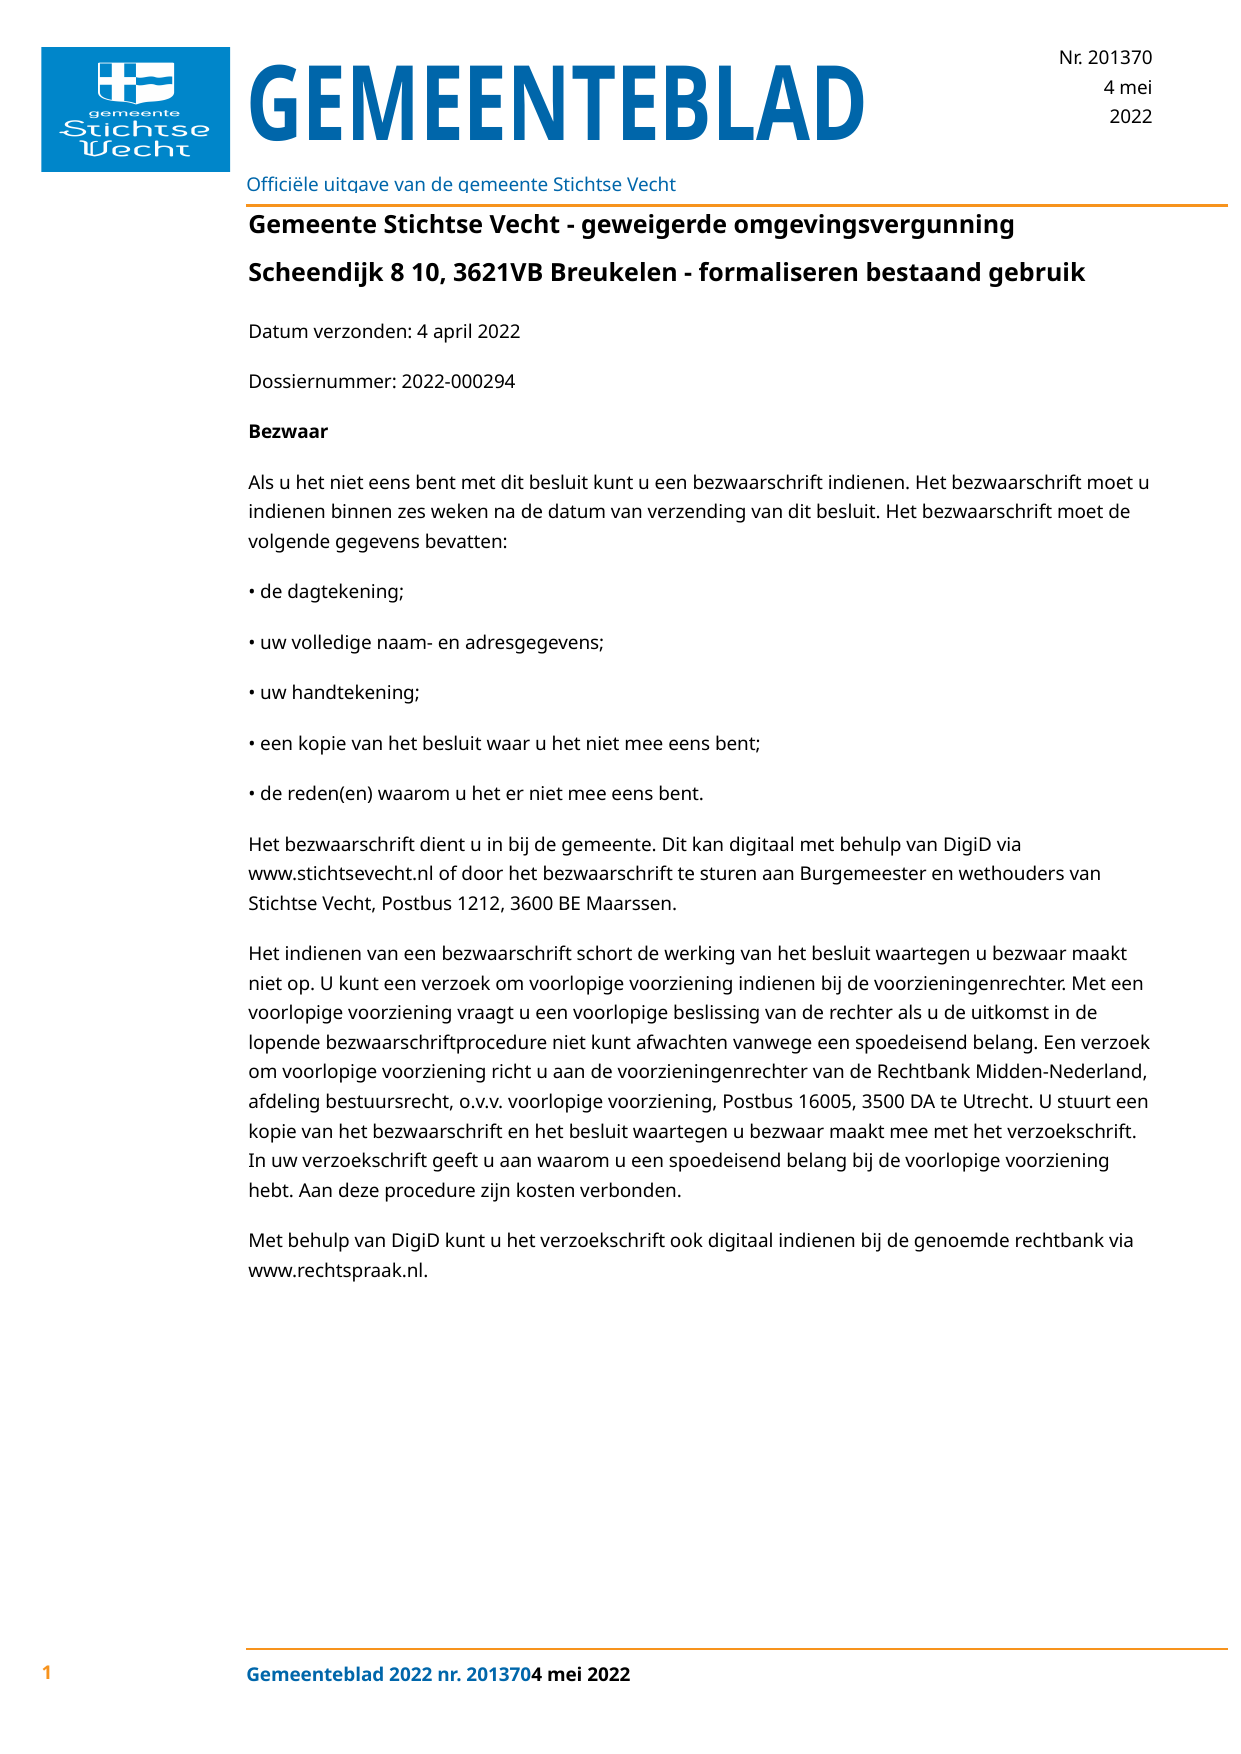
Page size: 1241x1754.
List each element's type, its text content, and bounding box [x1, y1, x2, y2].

text Het bezwaarschrift dient u in bij de gemeente. Dit kan digitaal met behulp van DigiD via www.stichtsevecht.nl of door het bezwaarschrift te sturen aan Burgemeester en wethouders van Stichtse Vecht, Postbus 1212, 3600 BE Maarssen. [248, 831, 1152, 916]
text • uw handtekening; [248, 679, 1152, 705]
text Datum verzonden: 4 april 2022 [248, 318, 1152, 344]
text • uw volledige naam- en adresgegevens; [248, 629, 1152, 655]
text Het indienen van een bezwaarschrift schort de werking van het besluit waartegen u bezwaar maakt niet op. U kunt een verzoek om voorlopige voorziening indienen bij de voorzieningenrechter. Met een voorlopige voorziening vraagt u een voorlopige beslissing van de rechter als u de uitkomst in de lopende bezwaarschriftprocedure niet kunt afwachten vanwege een spoedeisend belang. Een verzoek om voorlopige voorziening richt u aan de voorzieningenrechter van de Rechtbank Midden-Nederland, afdeling bestuursrecht, o.v.v. voorlopige voorziening, Postbus 16005, 3500 DA te Utrecht. U stuurt een kopie van het bezwaarschrift en het besluit waartegen u bezwaar maakt mee met het verzoekschrift. In uw verzoekschrift geeft u aan waarom u een spoedeisend belang bij de voorlopige voorziening hebt. Aan deze procedure zijn kosten verbonden. [248, 940, 1152, 1203]
text Met behulp van DigiD kunt u het verzoekschrift ook digitaal indienen bij de genoemde rechtbank via www.rechtspraak.nl. [248, 1227, 1152, 1283]
text Dossiernummer: 2022-000294 [248, 368, 1152, 394]
text • een kopie van het besluit waar u het niet mee eens bent; [248, 730, 1152, 756]
text • de reden(en) waarom u het er niet mee eens bent. [248, 780, 1152, 806]
picture [137, 63, 174, 103]
picture [99, 63, 135, 101]
text Gemeente Stichtse Vecht - geweigerde omgevingsvergunning Scheendijk 8 10, 3621VB Breukelen - formaliseren bestaand gebruik [248, 207, 1152, 288]
text • de dagtekening; [248, 579, 1152, 604]
text Als u het niet eens bent met dit besluit kunt u een bezwaarschrift indienen. Het bezwaarschrift moet u indienen binnen zes weken na de datum van verzending van dit besluit. Het bezwaarschrift moet de volgende gegevens bevatten: [248, 469, 1152, 554]
text Bezwaar [248, 419, 1152, 444]
